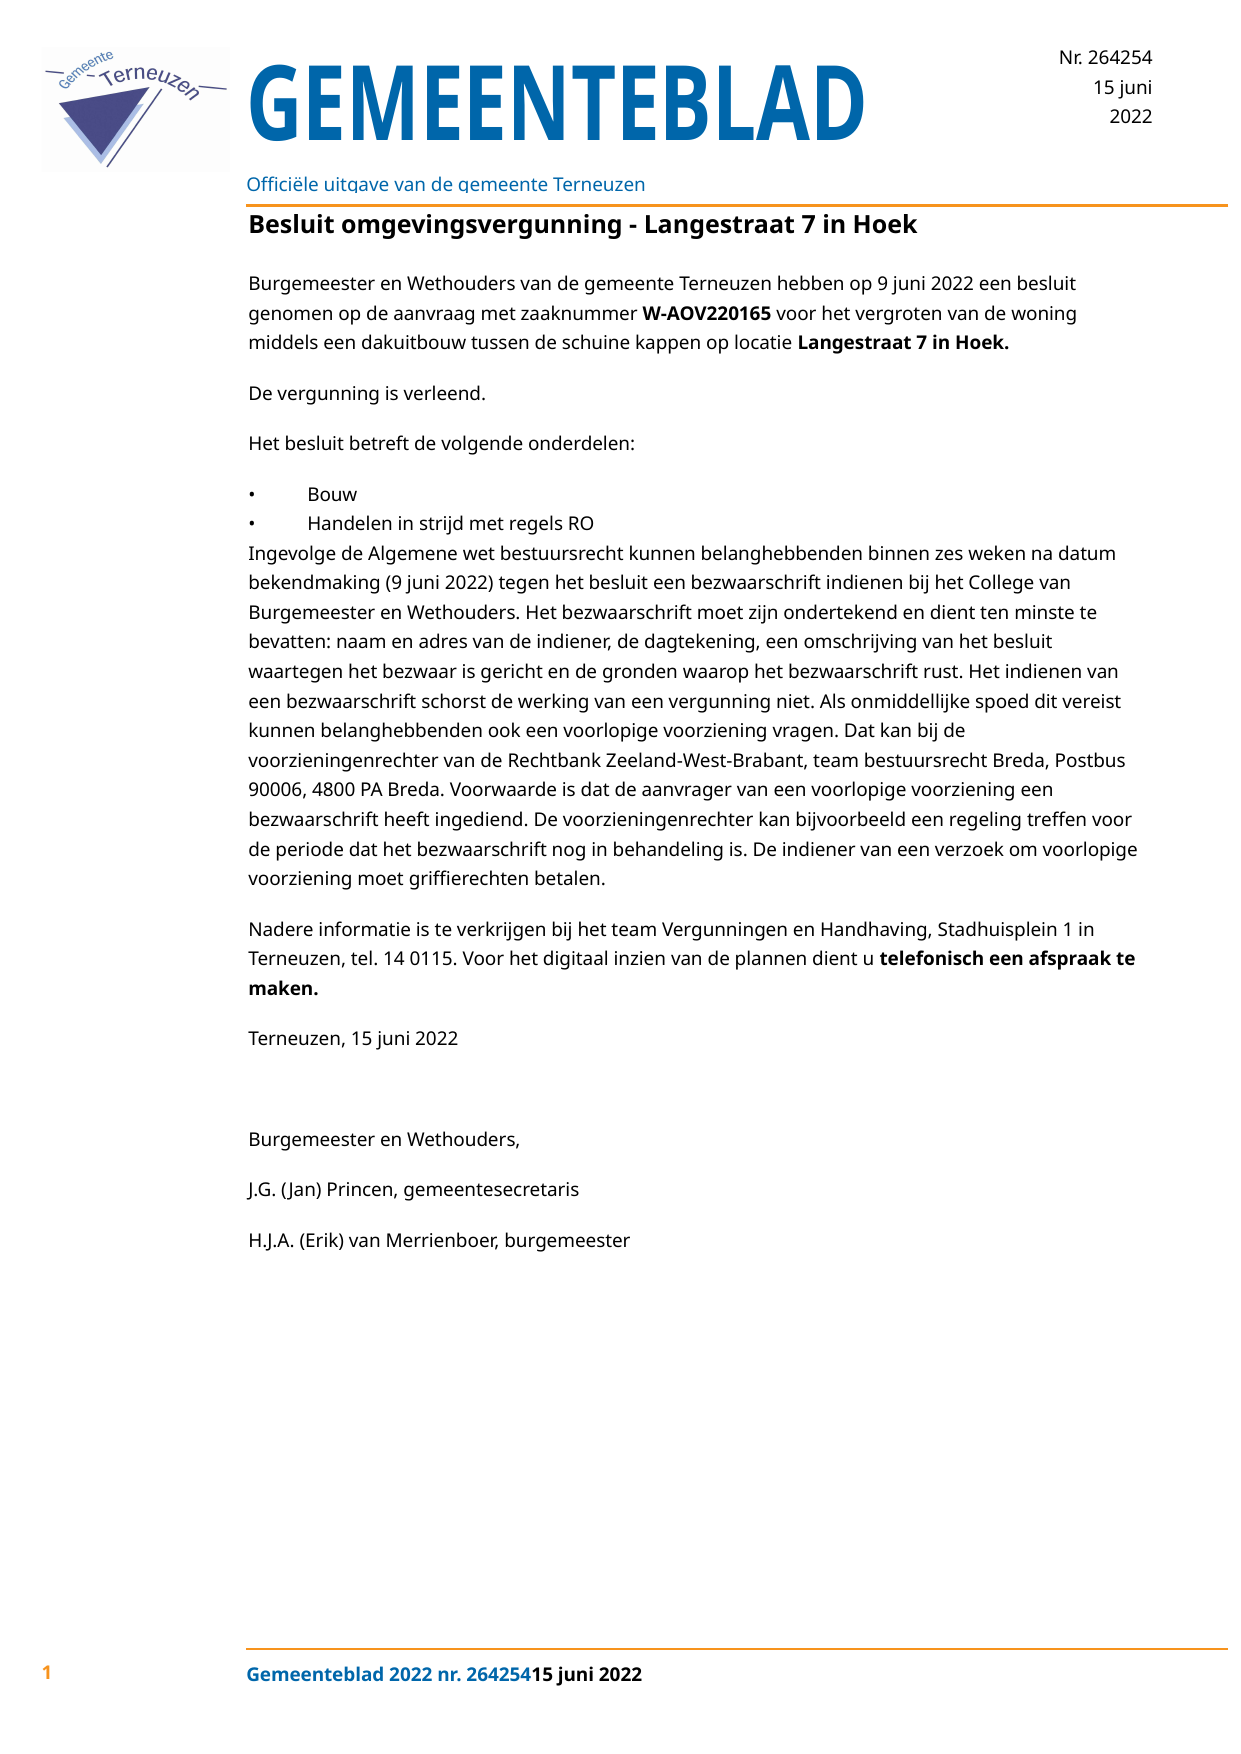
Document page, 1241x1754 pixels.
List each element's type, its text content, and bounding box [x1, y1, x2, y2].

text Het besluit betreft de volgende onderdelen: [248, 430, 1152, 456]
text Terneuzen, 15 juni 2022 [248, 1025, 1152, 1051]
text Besluit omgevingsvergunning - Langestraat 7 in Hoek [248, 207, 1152, 241]
text Burgemeester en Wethouders van de gemeente Terneuzen hebben op 9 juni 2022 een besluit genomen op de aanvraag met zaaknummer W-AOV220165 voor het vergroten van de woning middels een dakuitbouw tussen de schuine kappen op locatie Langestraat 7 in Hoek. [248, 270, 1152, 355]
text De vergunning is verleend. [248, 380, 1152, 406]
list Bouw [248, 481, 1152, 506]
text J.G. (Jan) Princen, gemeentesecretaris [248, 1177, 1152, 1202]
text Burgemeester en Wethouders, [248, 1126, 1152, 1152]
text H.J.A. (Erik) van Merrienboer, burgemeester [248, 1227, 1152, 1253]
text Nadere informatie is te verkrijgen bij het team Vergunningen en Handhaving, Stadhuisplein 1 in Terneuzen, tel. 14 0115. Voor het digitaal inzien van de plannen dient u telefonisch een afspraak te maken. [248, 916, 1152, 1001]
list Handelen in strijd met regels RO [248, 510, 1152, 536]
text Ingevolge de Algemene wet bestuursrecht kunnen belanghebbenden binnen zes weken na datum bekendmaking (9 juni 2022) tegen het besluit een bezwaarschrift indienen bij het College van Burgemeester en Wethouders. Het bezwaarschrift moet zijn ondertekend en dient ten minste te bevatten: naam en adres van de indiener, de dagtekening, een omschrijving van het besluit waartegen het bezwaar is gericht en de gronden waarop het bezwaarschrift rust. Het indienen van een bezwaarschrift schorst de werking van een vergunning niet. Als onmiddellijke spoed dit vereist kunnen belanghebbenden ook een voorlopige voorziening vragen. Dat kan bij de voorzieningenrechter van de Rechtbank Zeeland-West-Brabant, team bestuursrecht Breda, Postbus 90006, 4800 PA Breda. Voorwaarde is dat de aanvrager van een voorlopige voorziening een bezwaarschrift heeft ingediend. De voorzieningenrechter kan bijvoorbeeld een regeling treffen voor de periode dat het bezwaarschrift nog in behandeling is. De indiener van een verzoek om voorlopige voorziening moet griffierechten betalen. [248, 540, 1152, 891]
picture [41, 47, 231, 172]
